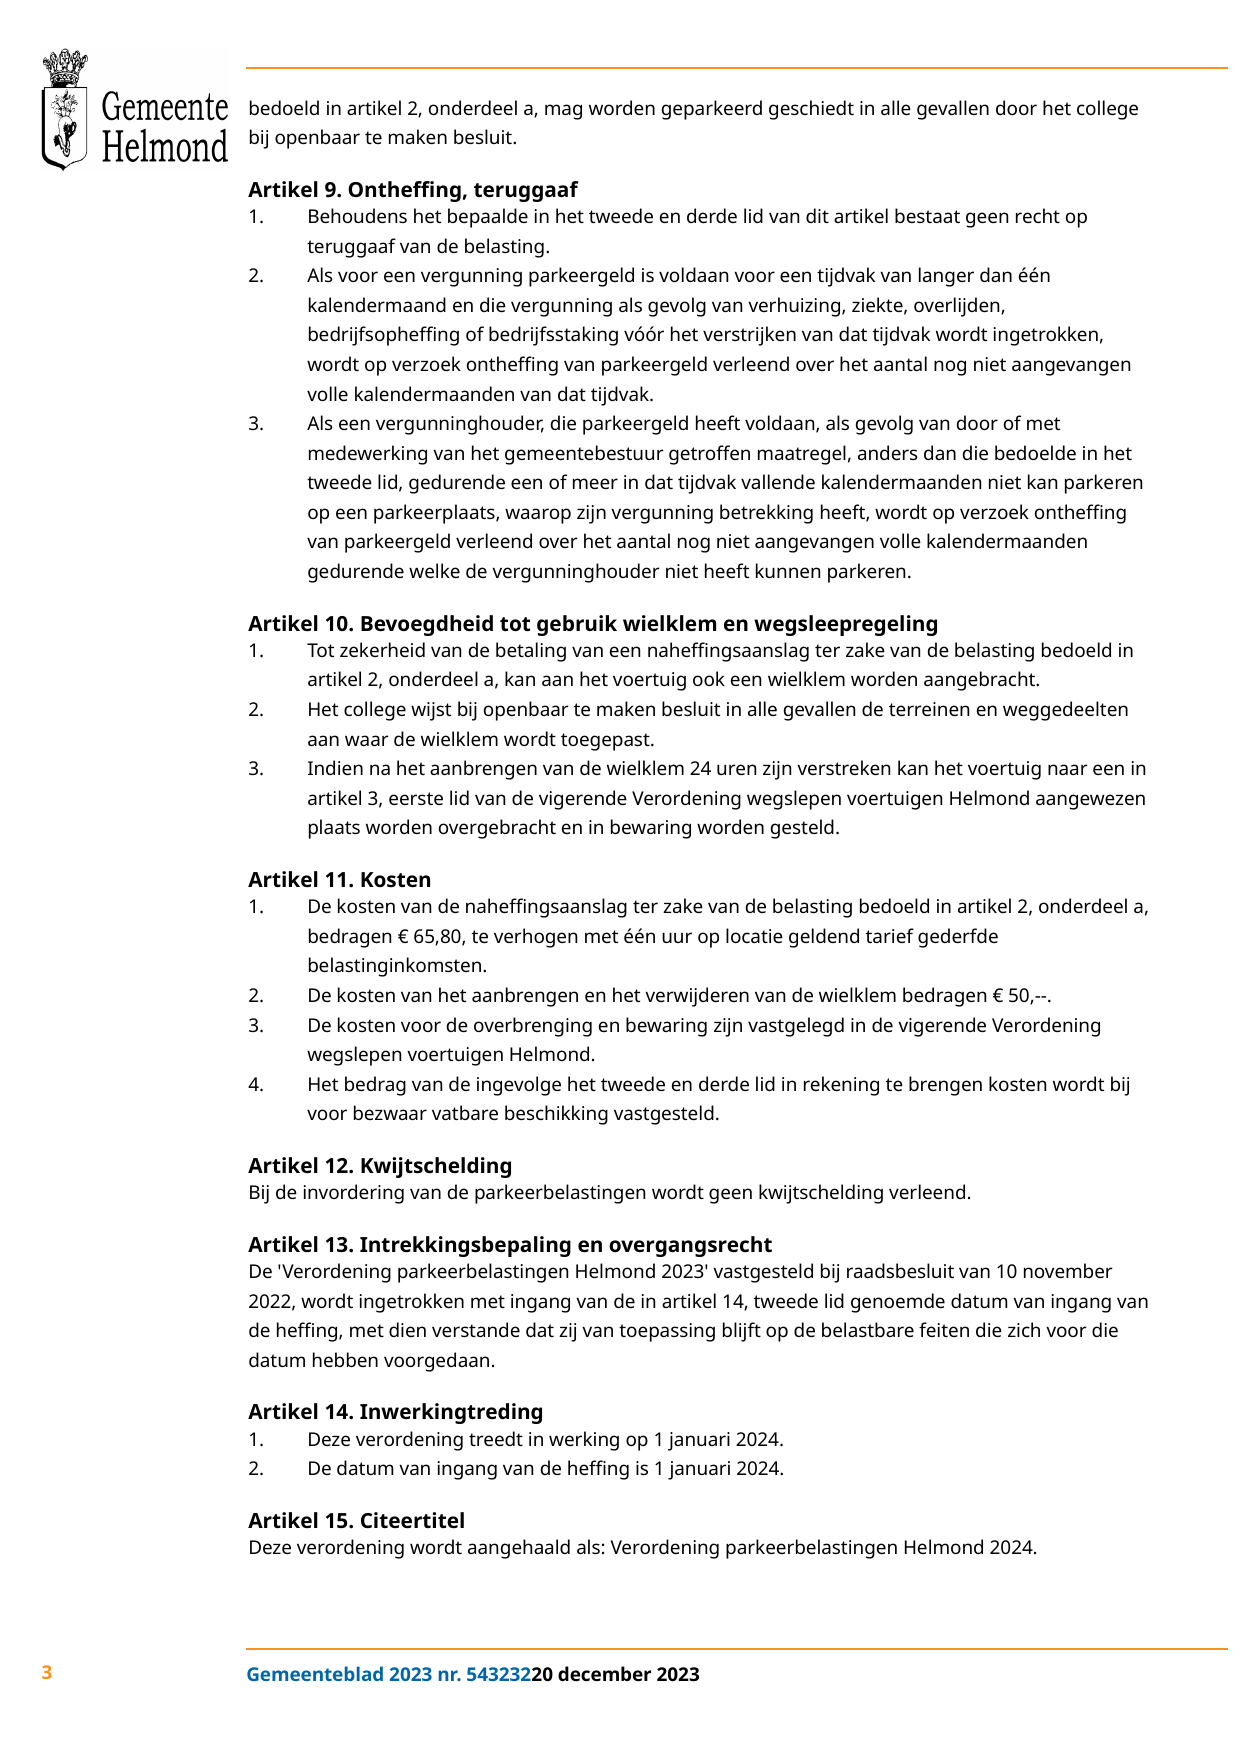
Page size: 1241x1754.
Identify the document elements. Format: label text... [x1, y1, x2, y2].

list Tot zekerheid van de betaling van een naheffingsaanslag ter zake van de belasting bedoeld in artikel 2, onderdeel a, kan aan het voertuig ook een wielklem worden aangebracht. [248, 637, 1152, 692]
list De kosten voor de overbrenging en bewaring zijn vastgelegd in de vigerende Verordening wegslepen voertuigen Helmond. [248, 1012, 1152, 1067]
text Artikel 15. Citeertitel [248, 1506, 1152, 1534]
text Artikel 9. Ontheffing, teruggaaf [248, 175, 1152, 203]
list Indien na het aanbrengen van de wielklem 24 uren zijn verstreken kan het voertuig naar een in artikel 3, eerste lid van de vigerende Verordening wegslepen voertuigen Helmond aangewezen plaats worden overgebracht en in bewaring worden gesteld. [248, 755, 1152, 840]
text Bij de invordering van de parkeerbelastingen wordt geen kwijtschelding verleend. [248, 1179, 1152, 1205]
text Artikel 13. Intrekkingsbepaling en overgangsrecht [248, 1230, 1152, 1258]
text Artikel 10. Bevoegdheid tot gebruik wielklem en wegsleepregeling [248, 609, 1152, 637]
list Het bedrag van de ingevolge het tweede en derde lid in rekening te brengen kosten wordt bij voor bezwaar vatbare beschikking vastgesteld. [248, 1071, 1152, 1126]
text bedoeld in artikel 2, onderdeel a, mag worden geparkeerd geschiedt in alle gevallen door het college bij openbaar te maken besluit. [248, 95, 1152, 150]
text Artikel 14. Inwerkingtreding [248, 1397, 1152, 1426]
list De kosten van het aanbrengen en het verwijderen van de wielklem bedragen € 50,--. [248, 982, 1152, 1008]
list Deze verordening treedt in werking op 1 januari 2024. [248, 1426, 1152, 1452]
text Artikel 12. Kwijtschelding [248, 1151, 1152, 1179]
text Artikel 11. Kosten [248, 865, 1152, 893]
list De datum van ingang van de heffing is 1 januari 2024. [248, 1455, 1152, 1481]
text De 'Verordening parkeerbelastingen Helmond 2023' vastgesteld bij raadsbesluit van 10 november 2022, wordt ingetrokken met ingang van de in artikel 14, tweede lid genoemde datum van ingang van de heffing, met dien verstande dat zij van toepassing blijft op de belastbare feiten die zich voor die datum hebben voorgedaan. [248, 1258, 1152, 1373]
list Behoudens het bepaalde in het tweede en derde lid van dit artikel bestaat geen recht op teruggaaf van de belasting. [248, 203, 1152, 258]
list Het college wijst bij openbaar te maken besluit in alle gevallen de terreinen en weggedeelten aan waar de wielklem wordt toegepast. [248, 696, 1152, 752]
text Deze verordening wordt aangehaald als: Verordening parkeerbelastingen Helmond 2024. [248, 1534, 1152, 1560]
list Als voor een vergunning parkeergeld is voldaan voor een tijdvak van langer dan één kalendermaand en die vergunning als gevolg van verhuizing, ziekte, overlijden, bedrijfsopheffing of bedrijfsstaking vóór het verstrijken van dat tijdvak wordt ingetrokken, wordt op verzoek ontheffing van parkeergeld verleend over het aantal nog niet aangevangen volle kalendermaanden van dat tijdvak. [248, 262, 1152, 406]
picture [41, 47, 231, 172]
list De kosten van de naheffingsaanslag ter zake van de belasting bedoeld in artikel 2, onderdeel a, bedragen € 65,80, te verhogen met één uur op locatie geldend tarief gederfde belastinginkomsten. [248, 893, 1152, 978]
list Als een vergunninghouder, die parkeergeld heeft voldaan, als gevolg van door of met medewerking van het gemeentebestuur getroffen maatregel, anders dan die bedoelde in het tweede lid, gedurende een of meer in dat tijdvak vallende kalendermaanden niet kan parkeren op een parkeerplaats, waarop zijn vergunning betrekking heeft, wordt op verzoek ontheffing van parkeergeld verleend over het aantal nog niet aangevangen volle kalendermaanden gedurende welke de vergunninghouder niet heeft kunnen parkeren. [248, 410, 1152, 584]
